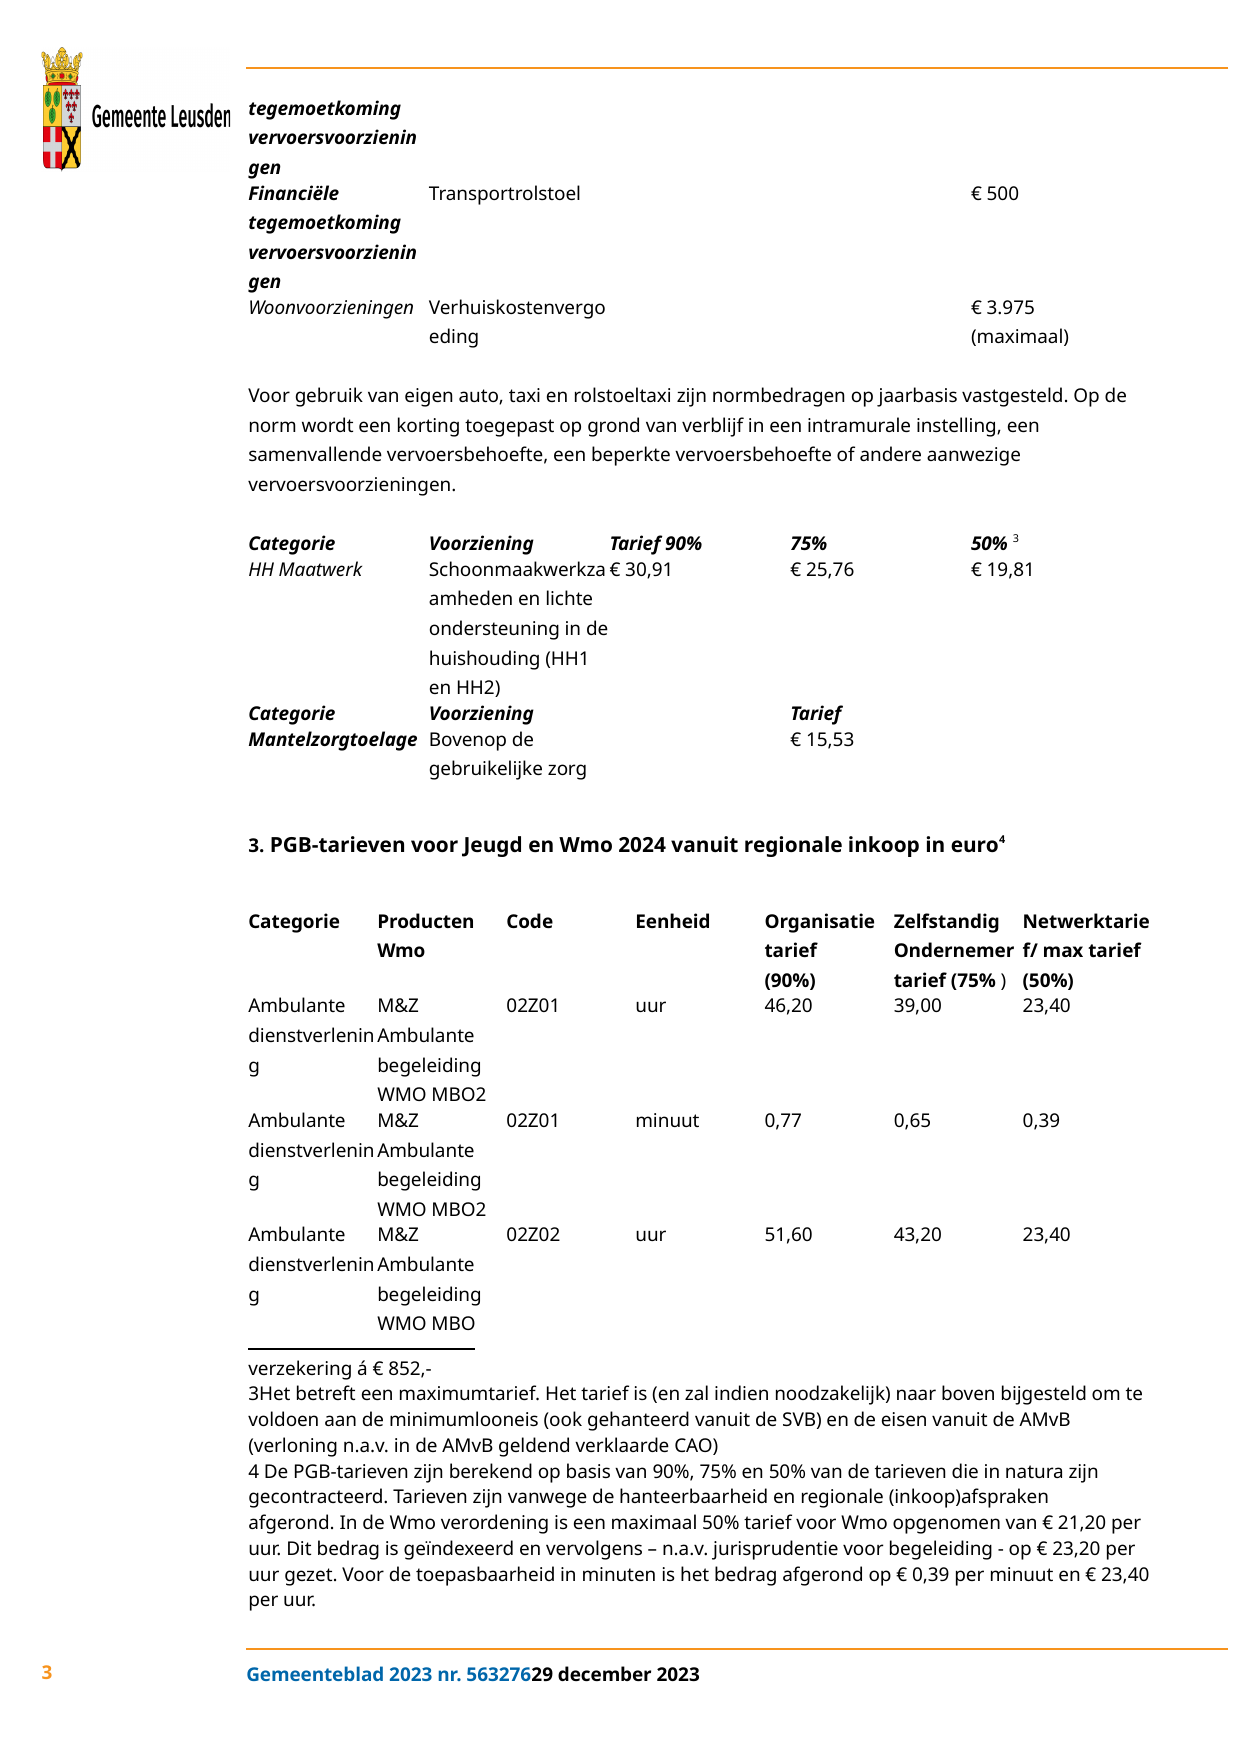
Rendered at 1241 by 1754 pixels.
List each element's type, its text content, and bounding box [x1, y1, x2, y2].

table_header Eenheid [635, 908, 764, 993]
table_cell 51,60 [764, 1222, 893, 1336]
table_cell Tarief [790, 700, 1152, 726]
table_cell Financiële tegemoetkoming vervoersvoorzieningen [248, 180, 429, 294]
table_cell Bovenop de gebruikelijke zorg [429, 726, 609, 781]
table_cell [790, 180, 971, 294]
table_cell Schoonmaakwerkzaamheden en lichte ondersteuning in de huishouding (HH1 en HH2) [429, 556, 609, 700]
table_cell [609, 700, 790, 726]
table_cell [971, 95, 1152, 180]
table_cell 02Z01 [506, 993, 635, 1107]
table_cell € 3.975 (maximaal) [971, 294, 1152, 349]
table_header Producten Wmo [377, 908, 506, 993]
table_cell minuut [635, 1107, 764, 1222]
table_header Zelfstandig Ondernemer tarief (75% ) [894, 908, 1022, 993]
table_cell Verhuiskostenvergoeding [429, 294, 609, 349]
table_cell [790, 95, 971, 180]
table_cell Woonvoorzieningen [248, 294, 429, 349]
table_header Tarief 90% [609, 530, 790, 556]
table_cell Ambulante dienstverlening [248, 1107, 377, 1222]
table_header Organisatie tarief (90%) [764, 908, 893, 993]
table_cell € 500 [971, 180, 1152, 294]
table_header Voorziening [429, 530, 609, 556]
table_cell [609, 726, 790, 781]
table_cell M&Z Ambulante begeleiding WMO MBO2 [377, 993, 506, 1107]
table_header 50% [971, 530, 1152, 556]
table_cell [609, 95, 790, 180]
table_header Categorie [248, 530, 429, 556]
table_cell 46,20 [764, 993, 893, 1107]
table_cell [609, 294, 790, 349]
table_cell Voorziening [429, 700, 609, 726]
table_cell HH Maatwerk [248, 556, 429, 700]
table_cell Ambulante dienstverlening [248, 993, 377, 1107]
table_cell 0,39 [1023, 1107, 1152, 1222]
table_header Netwerktarief/ max tarief (50%) [1023, 908, 1152, 993]
table_cell € 15,53 [790, 726, 1152, 781]
table_cell 02Z01 [506, 1107, 635, 1222]
table_cell 0,77 [764, 1107, 893, 1222]
table_header Categorie [248, 908, 377, 993]
table_cell € 30,91 [609, 556, 790, 700]
text Voor gebruik van eigen auto, taxi en rolstoeltaxi zijn normbedragen op jaarbasis vastgesteld. Op de norm wordt een korting toegepast op grond van verblijf in een intramurale instelling, een samenvallende vervoersbehoefte, een beperkte vervoersbehoefte of andere aanwezige vervoersvoorzieningen. [248, 382, 1152, 497]
table_cell 23,40 [1023, 993, 1152, 1107]
table_cell 23,40 [1023, 1222, 1152, 1336]
table_header Code [506, 908, 635, 993]
table_cell M&Z Ambulante begeleiding WMO MBO2 [377, 1107, 506, 1222]
table_cell 0,65 [894, 1107, 1022, 1222]
table_cell [429, 95, 609, 180]
table_cell [609, 180, 790, 294]
table_cell € 19,81 [971, 556, 1152, 700]
table_cell € 25,76 [790, 556, 971, 700]
text 3. PGB-tarieven voor Jeugd en Wmo 2024 vanuit regionale inkoop in euro [248, 830, 1152, 858]
table_cell M&Z Ambulante begeleiding WMO MBO [377, 1222, 506, 1336]
table_cell 43,20 [894, 1222, 1022, 1336]
table_cell Mantelzorgtoelage [248, 726, 429, 781]
picture [41, 47, 231, 172]
table_cell Ambulante dienstverlening [248, 1222, 377, 1336]
table_cell uur [635, 993, 764, 1107]
table_cell 02Z02 [506, 1222, 635, 1336]
table_header 75% [790, 530, 971, 556]
table_cell [790, 294, 971, 349]
table_cell tegemoetkoming vervoersvoorzieningen [248, 95, 429, 180]
table_cell uur [635, 1222, 764, 1336]
table_cell Categorie [248, 700, 429, 726]
text De PGB-tarieven zijn berekend op basis van 90%, 75% en 50% van de tarieven die in natura zijn gecontracteerd. Tarieven zijn vanwege de hanteerbaarheid en regionale (inkoop)afspraken afgerond. In de Wmo verordening is een maximaal 50% tarief voor Wmo opgenomen van € 21,20 per uur. Dit bedrag is geïndexeerd en vervolgens – n.a.v. jurisprudentie voor begeleiding - op € 23,20 per uur gezet. Voor de toepasbaarheid in minuten is het bedrag afgerond op € 0,39 per minuut en € 23,40 per uur. [248, 1458, 1152, 1612]
table_cell 39,00 [894, 993, 1022, 1107]
table_cell Transportrolstoel [429, 180, 609, 294]
